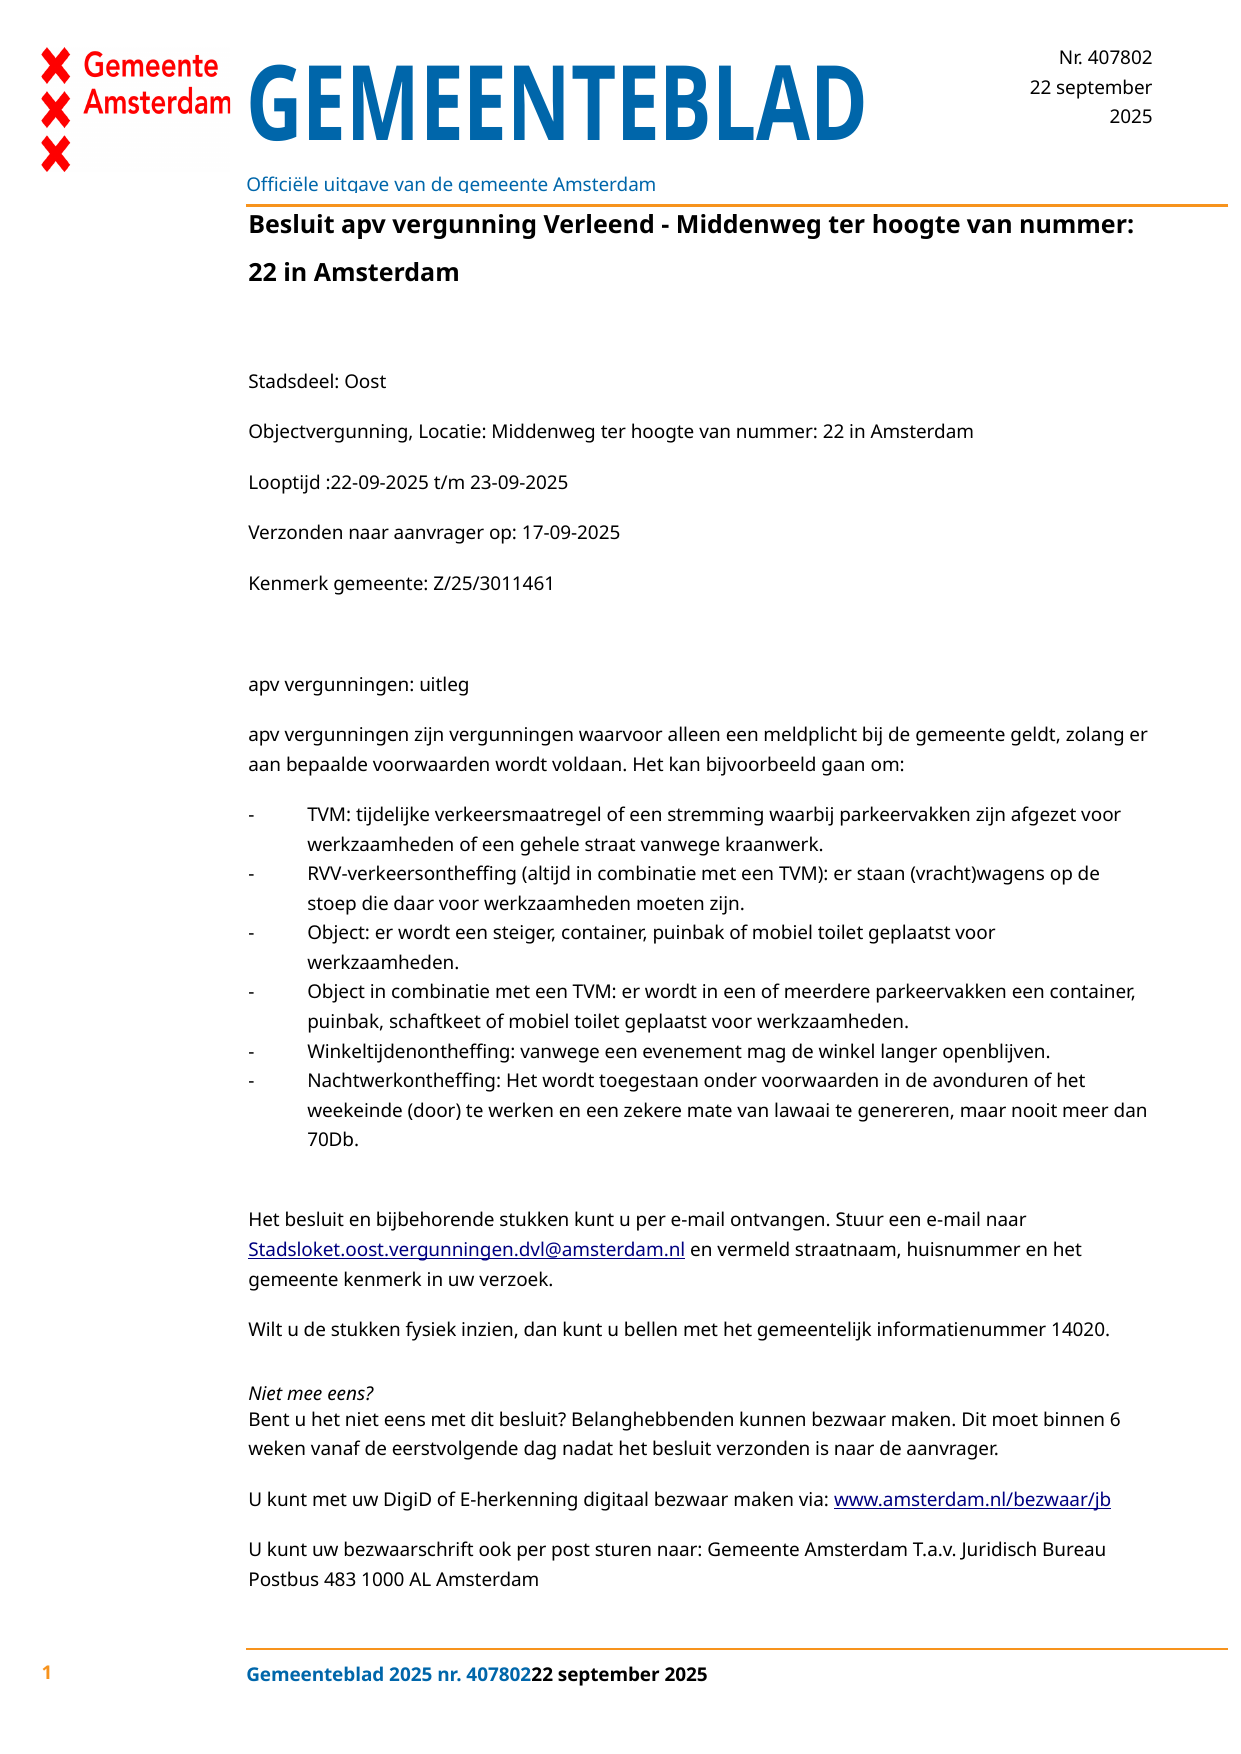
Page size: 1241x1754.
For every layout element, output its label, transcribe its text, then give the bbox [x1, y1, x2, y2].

text Verzonden naar aanvrager op: 17-09-2025 [248, 519, 1152, 545]
text Looptijd :22-09-2025 t/m 23-09-2025 [248, 469, 1152, 495]
text Objectvergunning, Locatie: Middenweg ter hoogte van nummer: 22 in Amsterdam [248, 419, 1152, 444]
text Kenmerk gemeente: Z/25/3011461 [248, 570, 1152, 596]
text apv vergunningen: uitleg [248, 671, 1152, 697]
text Besluit apv vergunning Verleend - Middenweg ter hoogte van nummer: 22 in Amsterdam [248, 207, 1152, 288]
text Stadsdeel: Oost [248, 368, 1152, 394]
list Object in combinatie met een TVM: er wordt in een of meerdere parkeervakken een container, puinbak, schaftkeet of mobiel toilet geplaatst voor werkzaamheden. [248, 979, 1152, 1034]
text U kunt uw bezwaarschrift ook per post sturen naar: Gemeente Amsterdam T.a.v. Juridisch Bureau Postbus 483 1000 AL Amsterdam [248, 1536, 1152, 1592]
list Nachtwerkontheffing: Het wordt toegestaan onder voorwaarden in de avonduren of het weekeinde (door) te werken en een zekere mate van lawaai te genereren, maar nooit meer dan 70Db. [248, 1067, 1152, 1152]
list TVM: tijdelijke verkeersmaatregel of een stremming waarbij parkeervakken zijn afgezet voor werkzaamheden of een gehele straat vanwege kraanwerk. [248, 801, 1152, 857]
picture [41, 47, 231, 172]
text Het besluit en bijbehorende stukken kunt u per e-mail ontvangen. Stuur een e-mail naar Stadsloket.oost.vergunningen.dvl@amsterdam.nl en vermeld straatnaam, huisnummer en het gemeente kenmerk in uw verzoek. [248, 1207, 1152, 1292]
list Object: er wordt een steiger, container, puinbak of mobiel toilet geplaatst voor werkzaamheden. [248, 919, 1152, 975]
list Winkeltijdenontheffing: vanwege een evenement mag de winkel langer openblijven. [248, 1038, 1152, 1064]
list RVV-verkeersontheffing (altijd in combinatie met een TVM): er staan (vracht)wagens op de stoep die daar voor werkzaamheden moeten zijn. [248, 860, 1152, 916]
text Wilt u de stukken fysiek inzien, dan kunt u bellen met het gemeentelijk informatienummer 14020. [248, 1316, 1152, 1342]
text Niet mee eens? [248, 1380, 1152, 1406]
text apv vergunningen zijn vergunningen waarvoor alleen een meldplicht bij de gemeente geldt, zolang er aan bepaalde voorwaarden wordt voldaan. Het kan bijvoorbeeld gaan om: [248, 721, 1152, 777]
text U kunt met uw DigiD of E-herkenning digitaal bezwaar maken via: www.amsterdam.nl/bezwaar/jb [248, 1486, 1152, 1512]
text Bent u het niet eens met dit besluit? Belanghebbenden kunnen bezwaar maken. Dit moet binnen 6 weken vanaf de eerstvolgende dag nadat het besluit verzonden is naar de aanvrager. [248, 1406, 1152, 1461]
